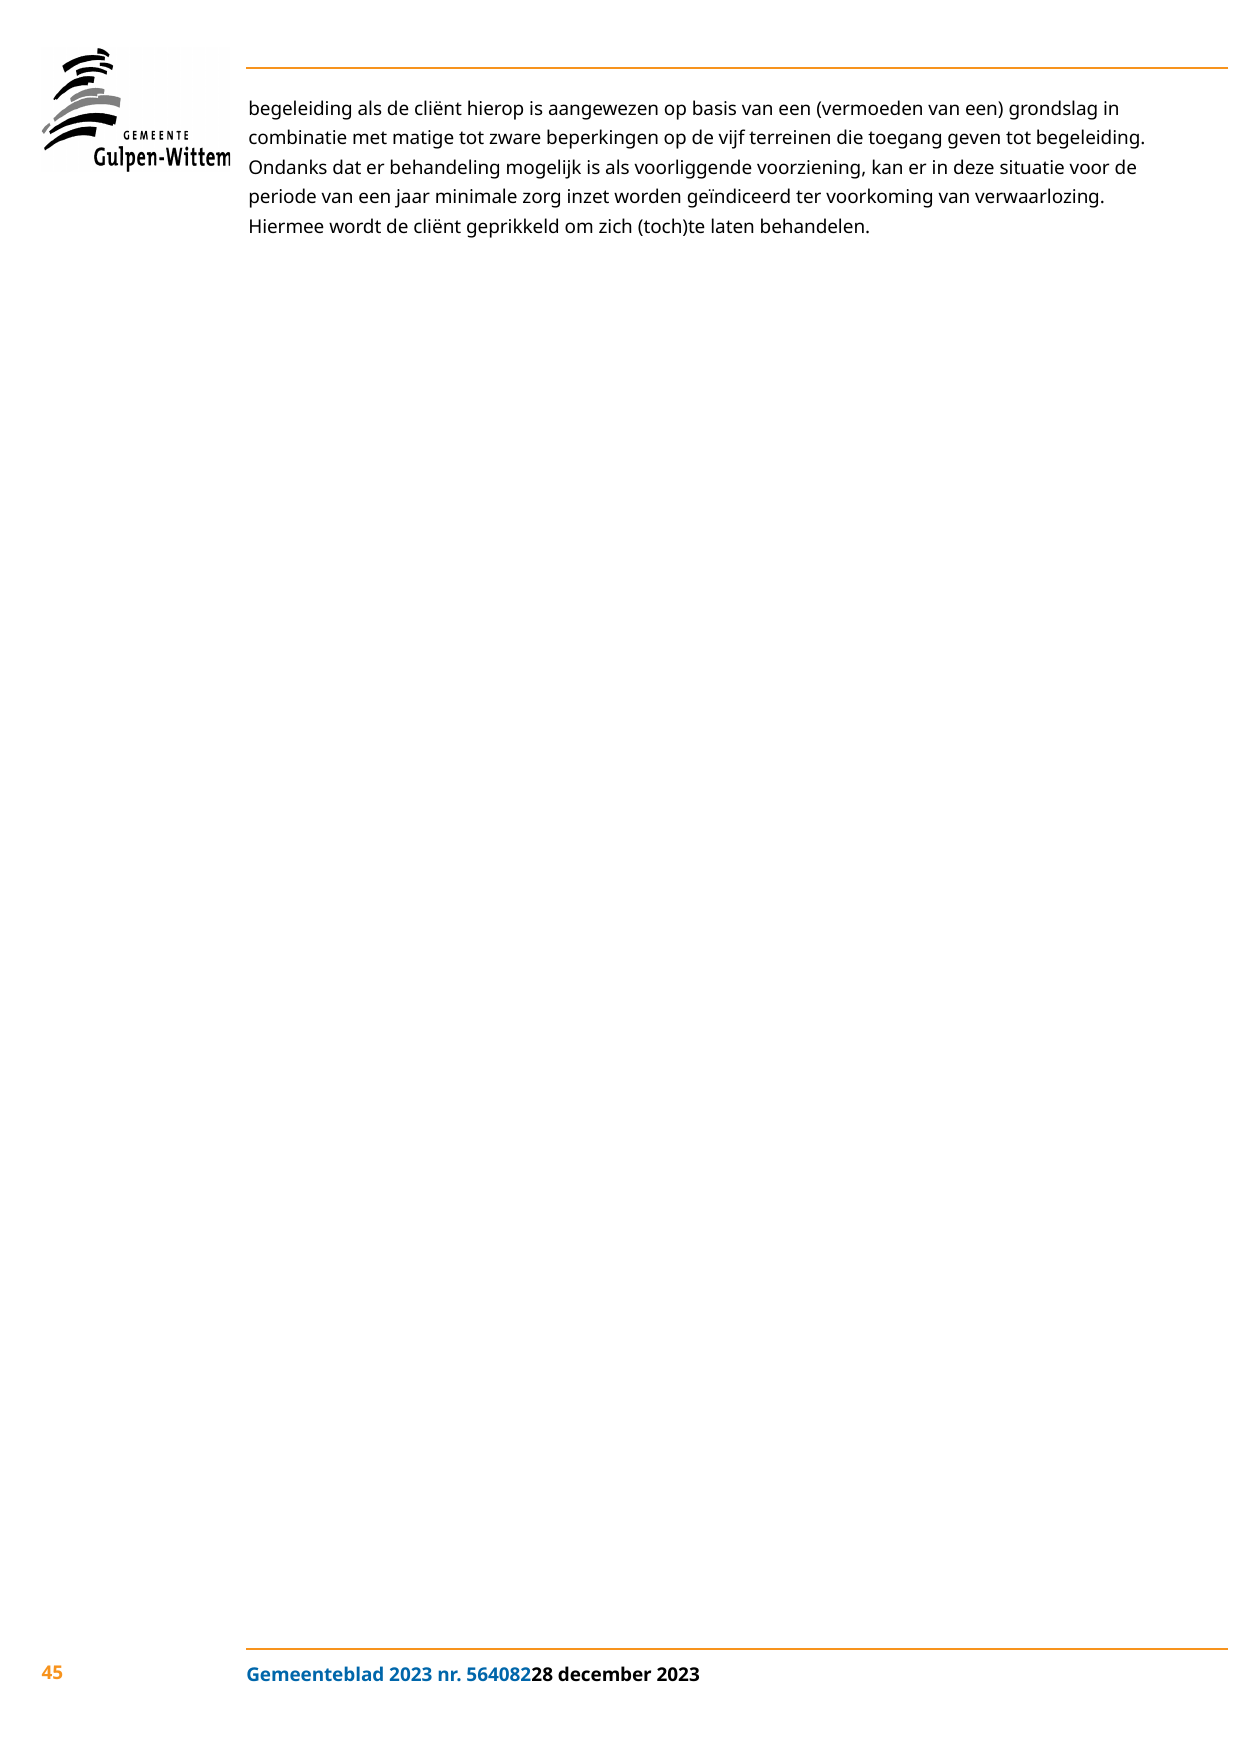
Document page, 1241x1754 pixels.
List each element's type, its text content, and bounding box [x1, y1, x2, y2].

picture [41, 47, 231, 172]
text begeleiding als de cliënt hierop is aangewezen op basis van een (vermoeden van een) grondslag in combinatie met matige tot zware beperkingen op de vijf terreinen die toegang geven tot begeleiding. Ondanks dat er behandeling mogelijk is als voorliggende voorziening, kan er in deze situatie voor de periode van een jaar minimale zorg inzet worden geïndiceerd ter voorkoming van verwaarlozing. Hiermee wordt de cliënt geprikkeld om zich (toch)te laten behandelen. [248, 95, 1152, 239]
